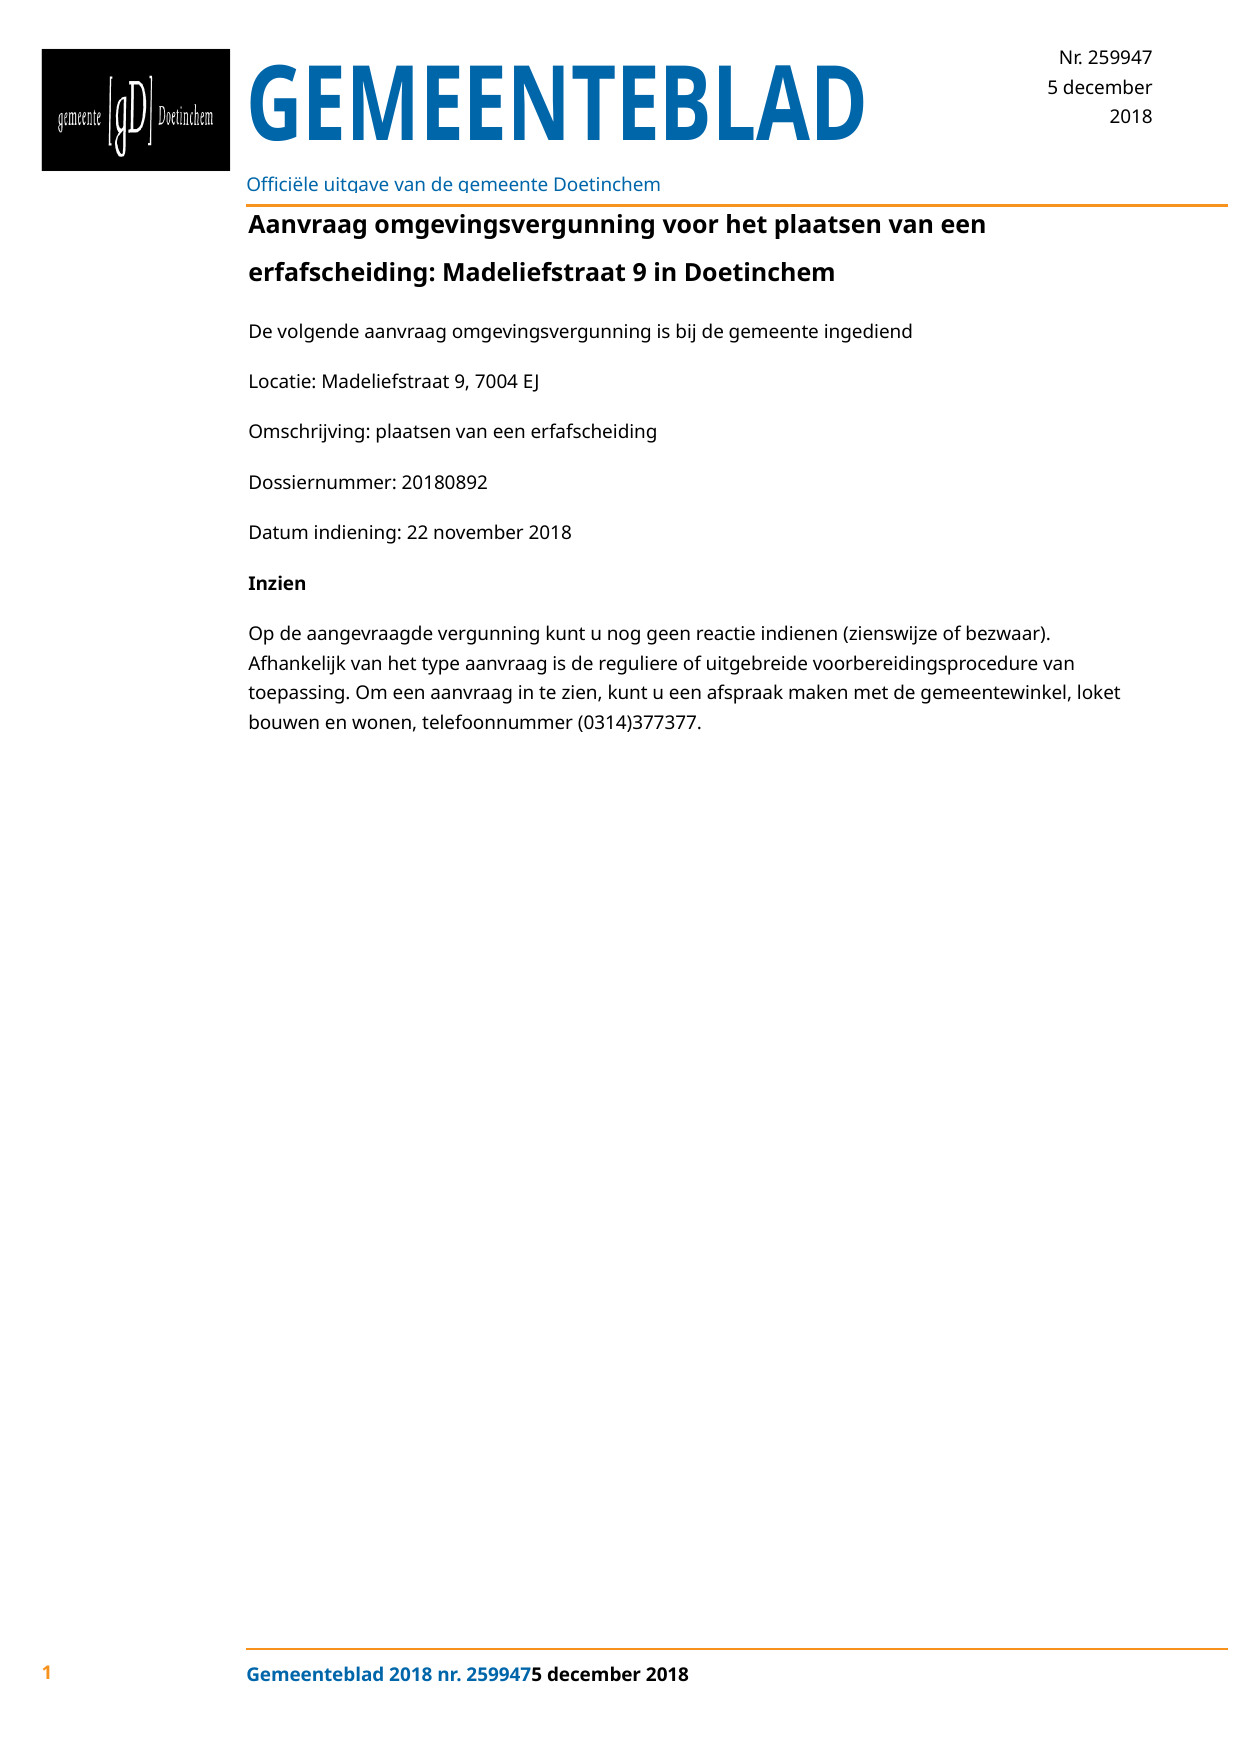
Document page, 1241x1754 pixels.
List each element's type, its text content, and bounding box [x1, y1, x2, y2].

text Dossiernummer: 20180892 [248, 469, 1152, 495]
text Op de aangevraagde vergunning kunt u nog geen reactie indienen (zienswijze of bezwaar). Afhankelijk van het type aanvraag is de reguliere of uitgebreide voorbereidingsprocedure van toepassing. Om een aanvraag in te zien, kunt u een afspraak maken met de gemeentewinkel, loket bouwen en wonen, telefoonnummer (0314)377377. [248, 620, 1152, 735]
text Inzien [248, 570, 1152, 596]
text Datum indiening: 22 november 2018 [248, 519, 1152, 545]
text Omschrijving: plaatsen van een erfafscheiding [248, 419, 1152, 444]
text De volgende aanvraag omgevingsvergunning is bij de gemeente ingediend [248, 318, 1152, 344]
picture [41, 47, 231, 172]
text Locatie: Madeliefstraat 9, 7004 EJ [248, 368, 1152, 394]
text Aanvraag omgevingsvergunning voor het plaatsen van een erfafscheiding: Madeliefstraat 9 in Doetinchem [248, 207, 1152, 288]
